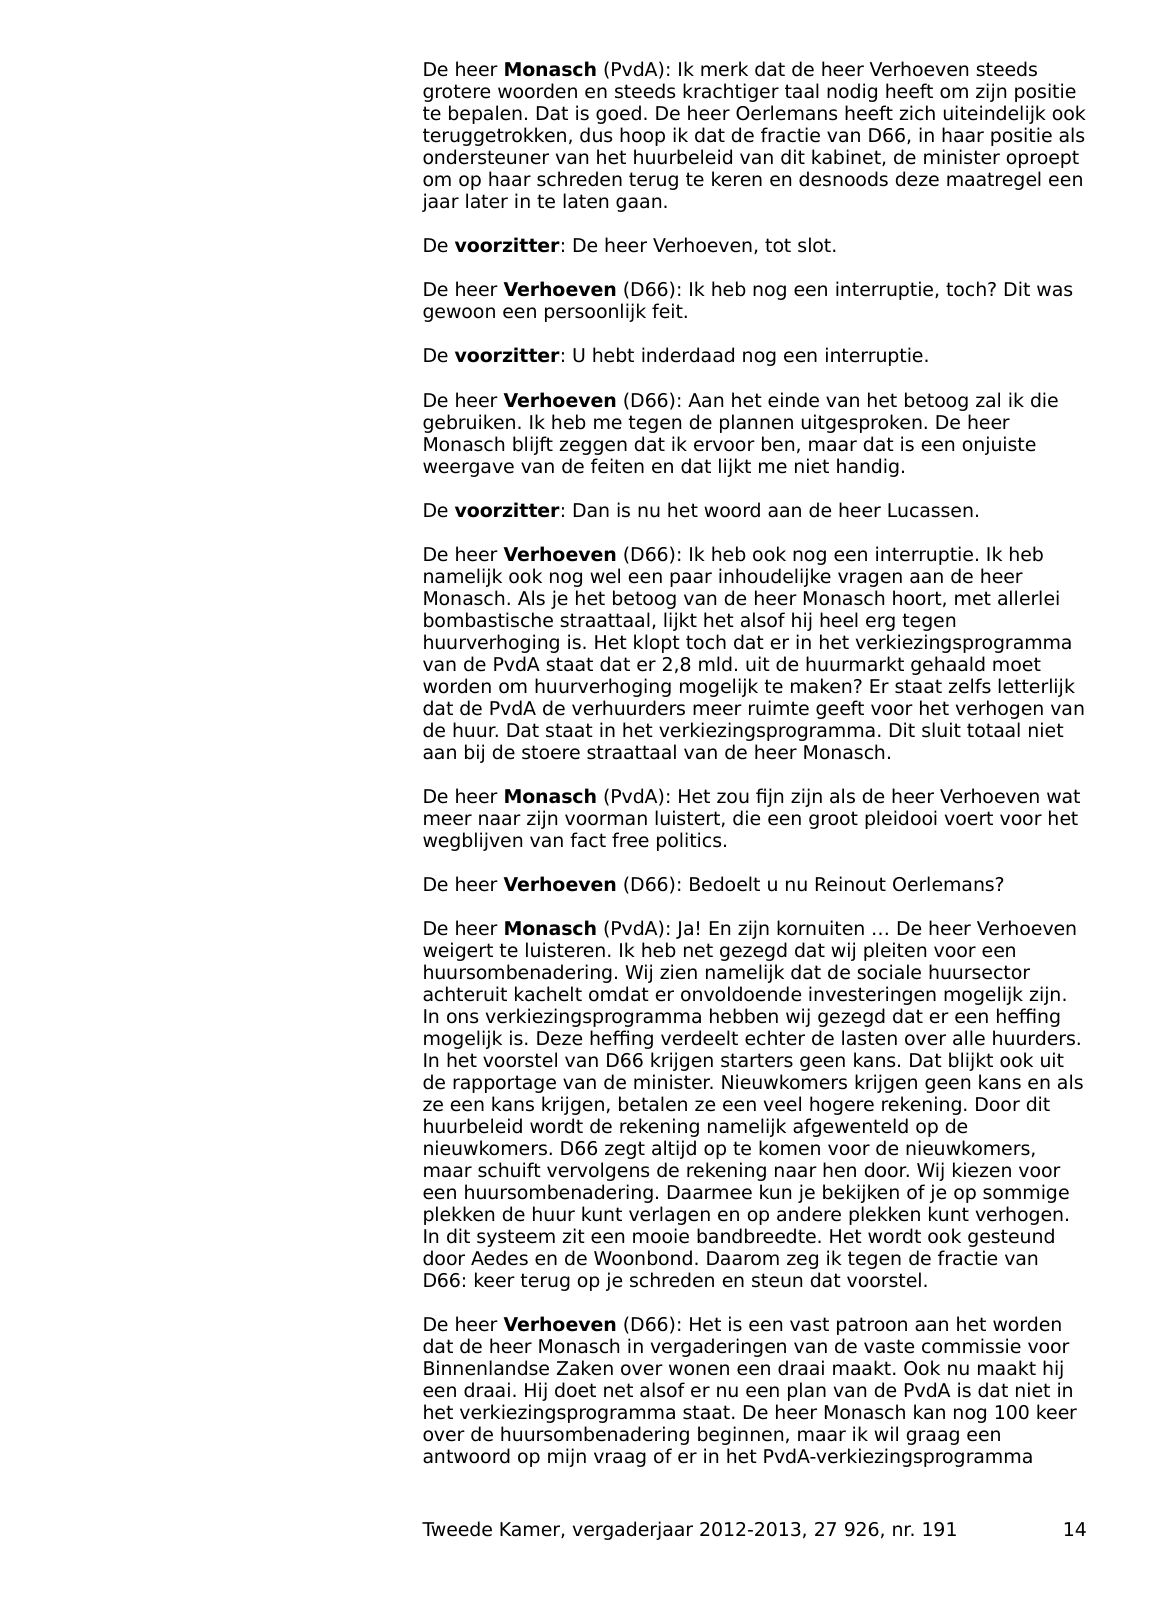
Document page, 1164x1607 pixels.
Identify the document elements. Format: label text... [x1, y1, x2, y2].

text De heer Monasch (PvdA): Ja! En zijn kornuiten … De heer Verhoeven weigert te luisteren. Ik heb net gezegd dat wij pleiten voor een huursombenadering. Wij zien namelijk dat de sociale huursector achteruit kachelt omdat er onvoldoende investeringen mogelijk zijn. In ons verkiezingsprogramma hebben wij gezegd dat er een heffing mogelijk is. Deze heffing verdeelt echter de lasten over alle huurders. In het voorstel van D66 krijgen starters geen kans. Dat blijkt ook uit de rapportage van de minister. Nieuwkomers krijgen geen kans en als ze een kans krijgen, betalen ze een veel hogere rekening. Door dit huurbeleid wordt de rekening namelijk afgewenteld op de nieuwkomers. D66 zegt altijd op te komen voor de nieuwkomers, maar schuift vervolgens de rekening naar hen door. Wij kiezen voor een huursombenadering. Daarmee kun je bekijken of je op sommige plekken de huur kunt verlagen en op andere plekken kunt verhogen. In dit systeem zit een mooie bandbreedte. Het wordt ook gesteund door Aedes en de Woonbond. Daarom zeg ik tegen de fractie van D66: keer terug op je schreden en steun dat voorstel. [422, 918, 1087, 1292]
text De heer Verhoeven (D66): Aan het einde van het betoog zal ik die gebruiken. Ik heb me tegen de plannen uitgesproken. De heer Monasch blijft zeggen dat ik ervoor ben, maar dat is een onjuiste weergave van de feiten en dat lijkt me niet handig. [422, 389, 1087, 477]
text De heer Verhoeven (D66): Ik heb ook nog een interruptie. Ik heb namelijk ook nog wel een paar inhoudelijke vragen aan de heer Monasch. Als je het betoog van de heer Monasch hoort, met allerlei bombastische straattaal, lijkt het alsof hij heel erg tegen huurverhoging is. Het klopt toch dat er in het verkiezingsprogramma van de PvdA staat dat er 2,8 mld. uit de huurmarkt gehaald moet worden om huurverhoging mogelijk te maken? Er staat zelfs letterlijk dat de PvdA de verhuurders meer ruimte geeft voor het verhogen van de huur. Dat staat in het verkiezingsprogramma. Dit sluit totaal niet aan bij de stoere straattaal van de heer Monasch. [422, 544, 1087, 764]
text De heer Monasch (PvdA): Ik merk dat de heer Verhoeven steeds grotere woorden en steeds krachtiger taal nodig heeft om zijn positie te bepalen. Dat is goed. De heer Oerlemans heeft zich uiteindelijk ook teruggetrokken, dus hoop ik dat de fractie van D66, in haar positie als ondersteuner van het huurbeleid van dit kabinet, de minister oproept om op haar schreden terug te keren en desnoods deze maatregel een jaar later in te laten gaan. [422, 59, 1087, 213]
text De heer Verhoeven (D66): Ik heb nog een interruptie, toch? Dit was gewoon een persoonlijk feit. [422, 279, 1087, 323]
text De voorzitter: U hebt inderdaad nog een interruptie. [422, 345, 1087, 367]
text De heer Monasch (PvdA): Het zou fijn zijn als de heer Verhoeven wat meer naar zijn voorman luistert, die een groot pleidooi voert voor het wegblijven van fact free politics. [422, 786, 1087, 852]
text De heer Verhoeven (D66): Bedoelt u nu Reinout Oerlemans? [422, 874, 1087, 896]
text De heer Verhoeven (D66): Het is een vast patroon aan het worden dat de heer Monasch in vergaderingen van de vaste commissie voor Binnenlandse Zaken over wonen een draai maakt. Ook nu maakt hij een draai. Hij doet net alsof er nu een plan van de PvdA is dat niet in het verkiezingsprogramma staat. De heer Monasch kan nog 100 keer over de huursombenadering beginnen, maar ik wil graag een antwoord op mijn vraag of er in het PvdA-verkiezingsprogramma [422, 1314, 1087, 1468]
text De voorzitter: Dan is nu het woord aan de heer Lucassen. [422, 500, 1087, 522]
text De voorzitter: De heer Verhoeven, tot slot. [422, 235, 1087, 257]
